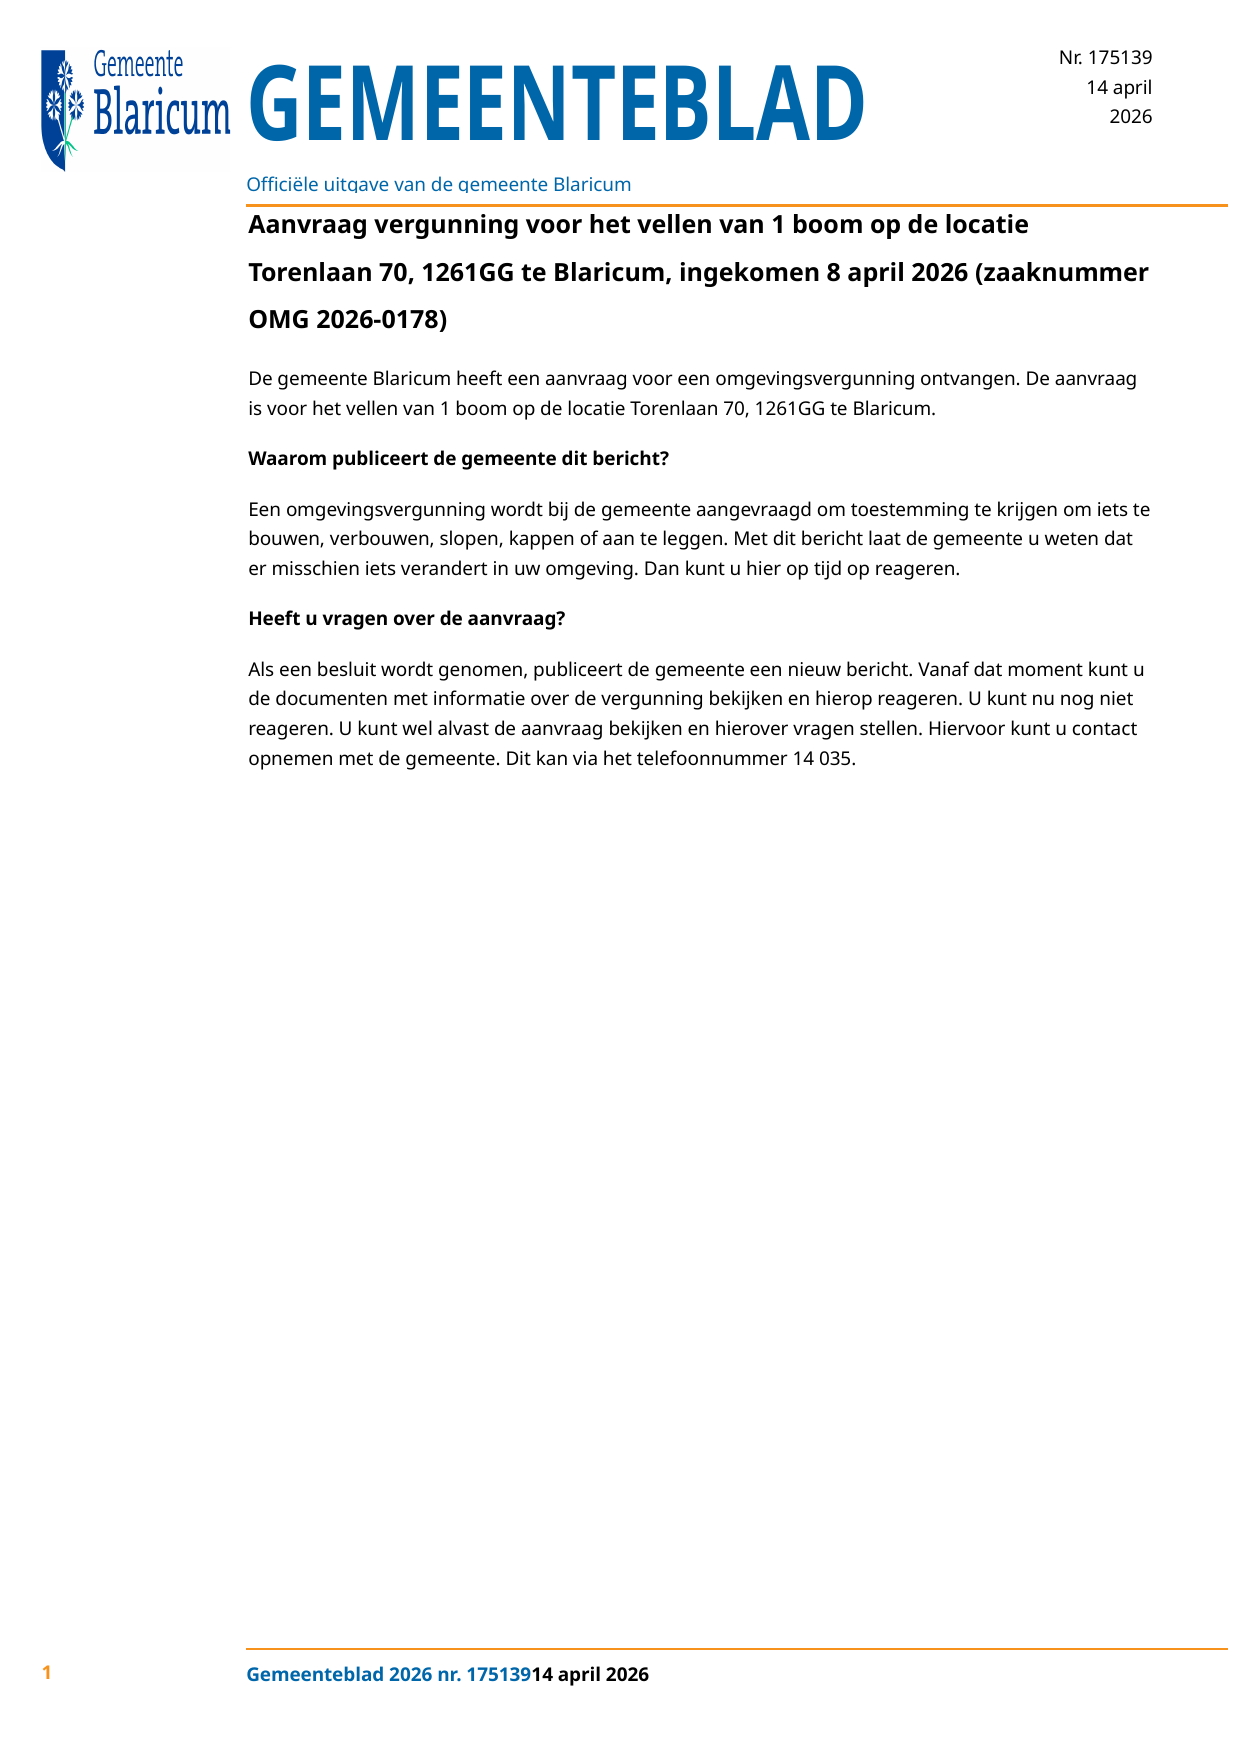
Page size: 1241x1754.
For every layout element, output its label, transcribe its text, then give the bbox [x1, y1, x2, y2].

text Heeft u vragen over de aanvraag? [248, 606, 1152, 631]
text Waarom publiceert de gemeente dit bericht? [248, 446, 1152, 471]
text De gemeente Blaricum heeft een aanvraag voor een omgevingsvergunning ontvangen. De aanvraag is voor het vellen van 1 boom op de locatie Torenlaan 70, 1261GG te Blaricum. [248, 366, 1152, 421]
text Als een besluit wordt genomen, publiceert de gemeente een nieuw bericht. Vanaf dat moment kunt u de documenten met informatie over de vergunning bekijken en hierop reageren. U kunt nu nog niet reageren. U kunt wel alvast de aanvraag bekijken en hierover vragen stellen. Hiervoor kunt u contact opnemen met de gemeente. Dit kan via het telefoonnummer 14 035. [248, 656, 1152, 770]
text Aanvraag vergunning voor het vellen van 1 boom op de locatie Torenlaan 70, 1261GG te Blaricum, ingekomen 8 april 2026 (zaaknummer OMG 2026-0178) [248, 207, 1152, 336]
picture [41, 47, 231, 172]
text Een omgevingsvergunning wordt bij de gemeente aangevraagd om toestemming te krijgen om iets te bouwen, verbouwen, slopen, kappen of aan te leggen. Met dit bericht laat de gemeente u weten dat er misschien iets verandert in uw omgeving. Dan kunt u hier op tijd op reageren. [248, 496, 1152, 581]
